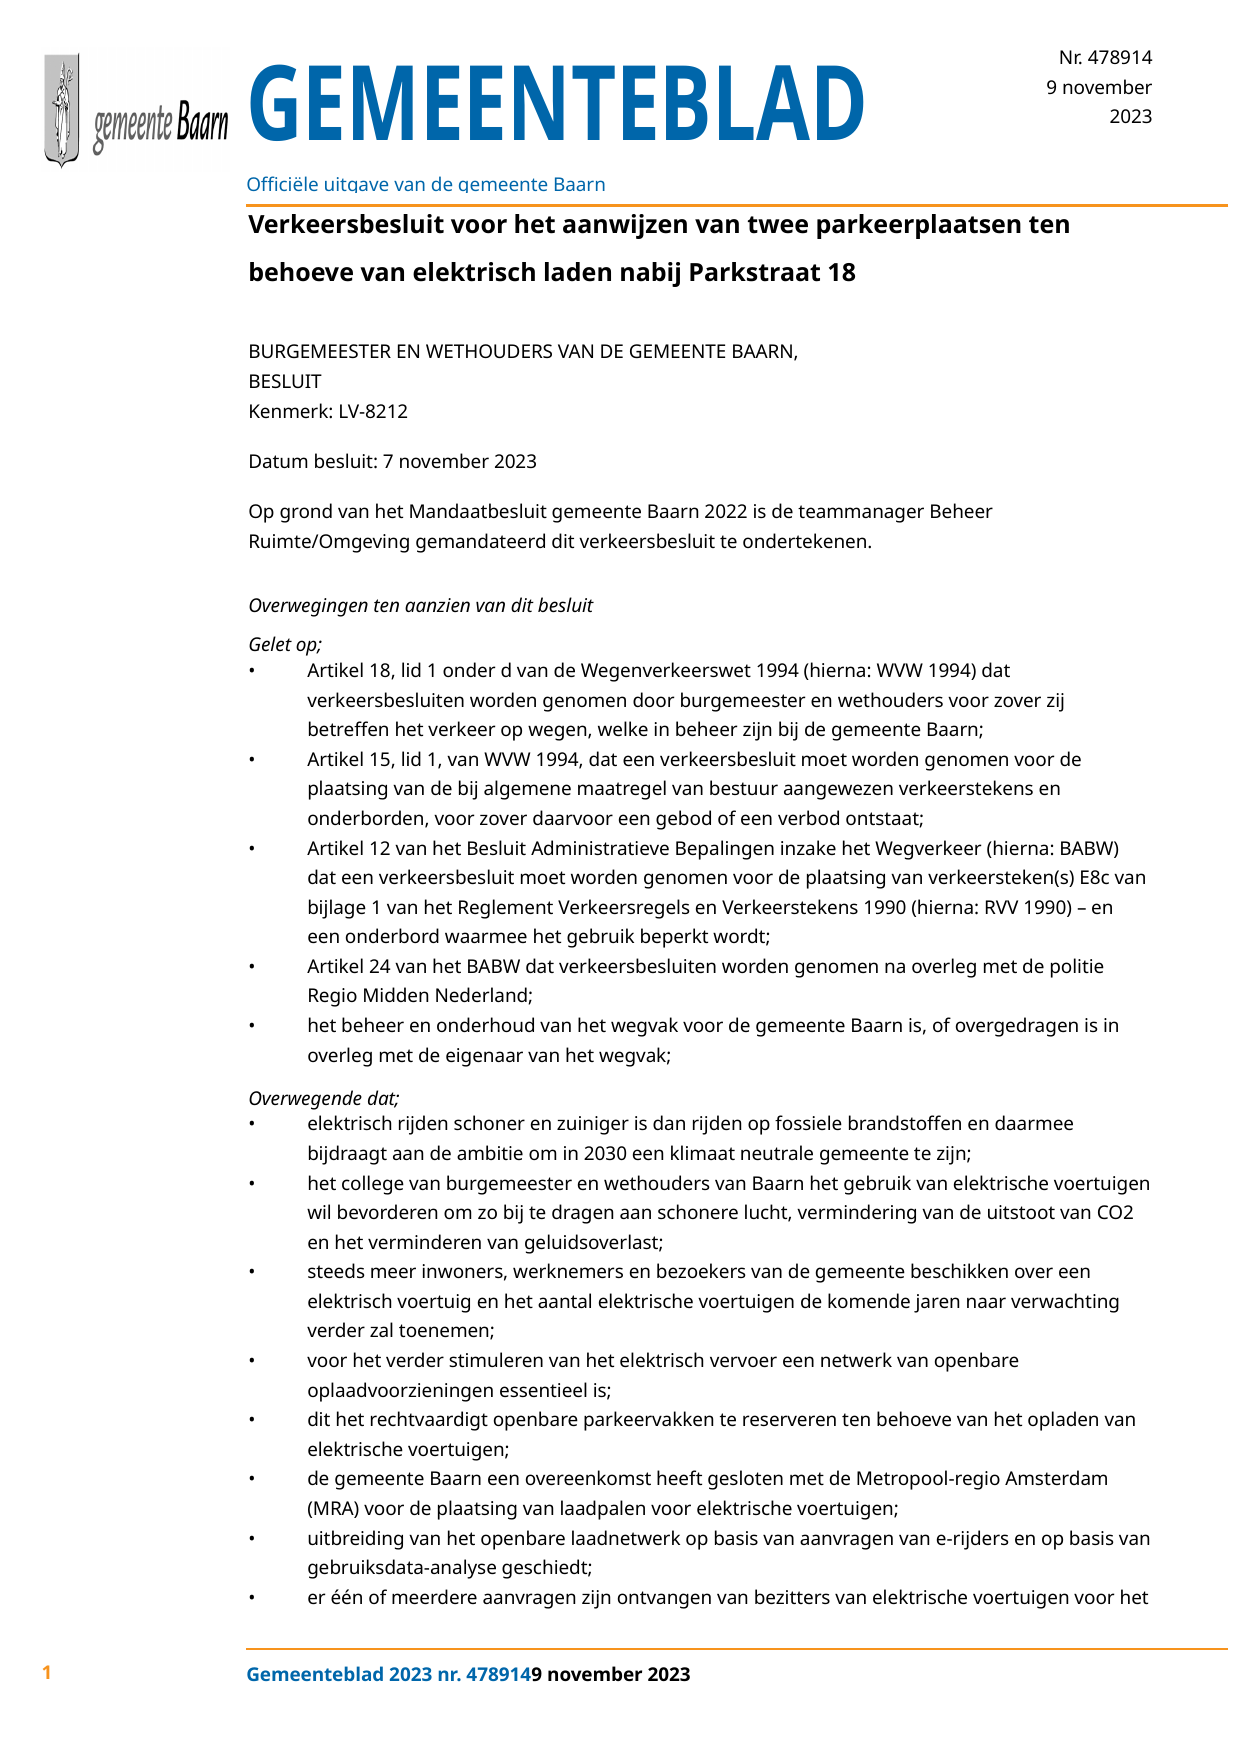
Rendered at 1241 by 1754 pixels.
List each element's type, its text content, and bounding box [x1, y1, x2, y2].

list de gemeente Baarn een overeenkomst heeft gesloten met de Metropool-regio Amsterdam (MRA) voor de plaatsing van laadpalen voor elektrische voertuigen; [248, 1466, 1152, 1521]
list Artikel 15, lid 1, van WVW 1994, dat een verkeersbesluit moet worden genomen voor de plaatsing van de bij algemene maatregel van bestuur aangewezen verkeerstekens en onderborden, voor zover daarvoor een gebod of een verbod ontstaat; [248, 746, 1152, 831]
text Overwegingen ten aanzien van dit besluit [248, 592, 1152, 618]
picture [41, 47, 231, 172]
text Gelet op; [248, 631, 1152, 657]
text Datum besluit: 7 november 2023 [248, 448, 1152, 474]
text BESLUIT [248, 368, 1152, 394]
list steeds meer inwoners, werknemers en bezoekers van de gemeente beschikken over een elektrisch voertuig en het aantal elektrische voertuigen de komende jaren naar verwachting verder zal toenemen; [248, 1258, 1152, 1343]
list het beheer en onderhoud van het wegvak voor de gemeente Baarn is, of overgedragen is in overleg met de eigenaar van het wegvak; [248, 1012, 1152, 1067]
text Overwegende dat; [248, 1085, 1152, 1111]
list het college van burgemeester en wethouders van Baarn het gebruik van elektrische voertuigen wil bevorderen om zo bij te dragen aan schonere lucht, vermindering van de uitstoot van CO2 en het verminderen van geluidsoverlast; [248, 1170, 1152, 1255]
list Artikel 18, lid 1 onder d van de Wegenverkeerswet 1994 (hierna: WVW 1994) dat verkeersbesluiten worden genomen door burgemeester en wethouders voor zover zij betreffen het verkeer op wegen, welke in beheer zijn bij de gemeente Baarn; [248, 657, 1152, 742]
text Op grond van het Mandaatbesluit gemeente Baarn 2022 is de teammanager Beheer Ruimte/Omgeving gemandateerd dit verkeersbesluit te ondertekenen. [248, 499, 1152, 554]
list voor het verder stimuleren van het elektrisch vervoer een netwerk van openbare oplaadvoorzieningen essentieel is; [248, 1347, 1152, 1403]
text Kenmerk: LV-8212 [248, 398, 1152, 423]
text Verkeersbesluit voor het aanwijzen van twee parkeerplaatsen ten behoeve van elektrisch laden nabij Parkstraat 18 [248, 207, 1152, 288]
list elektrisch rijden schoner en zuiniger is dan rijden op fossiele brandstoffen en daarmee bijdraagt aan de ambitie om in 2030 een klimaat neutrale gemeente te zijn; [248, 1111, 1152, 1166]
list er één of meerdere aanvragen zijn ontvangen van bezitters van elektrische voertuigen voor het [248, 1584, 1152, 1610]
list dit het rechtvaardigt openbare parkeervakken te reserveren ten behoeve van het opladen van elektrische voertuigen; [248, 1406, 1152, 1462]
text BURGEMEESTER EN WETHOUDERS VAN DE GEMEENTE BAARN, [248, 339, 1152, 364]
list Artikel 12 van het Besluit Administratieve Bepalingen inzake het Wegverkeer (hierna: BABW) dat een verkeersbesluit moet worden genomen voor de plaatsing van verkeersteken(s) E8c van bijlage 1 van het Reglement Verkeersregels en Verkeerstekens 1990 (hierna: RVV 1990) – en een onderbord waarmee het gebruik beperkt wordt; [248, 835, 1152, 949]
list uitbreiding van het openbare laadnetwerk op basis van aanvragen van e-rijders en op basis van gebruiksdata-analyse geschiedt; [248, 1525, 1152, 1580]
list Artikel 24 van het BABW dat verkeersbesluiten worden genomen na overleg met de politie Regio Midden Nederland; [248, 953, 1152, 1008]
